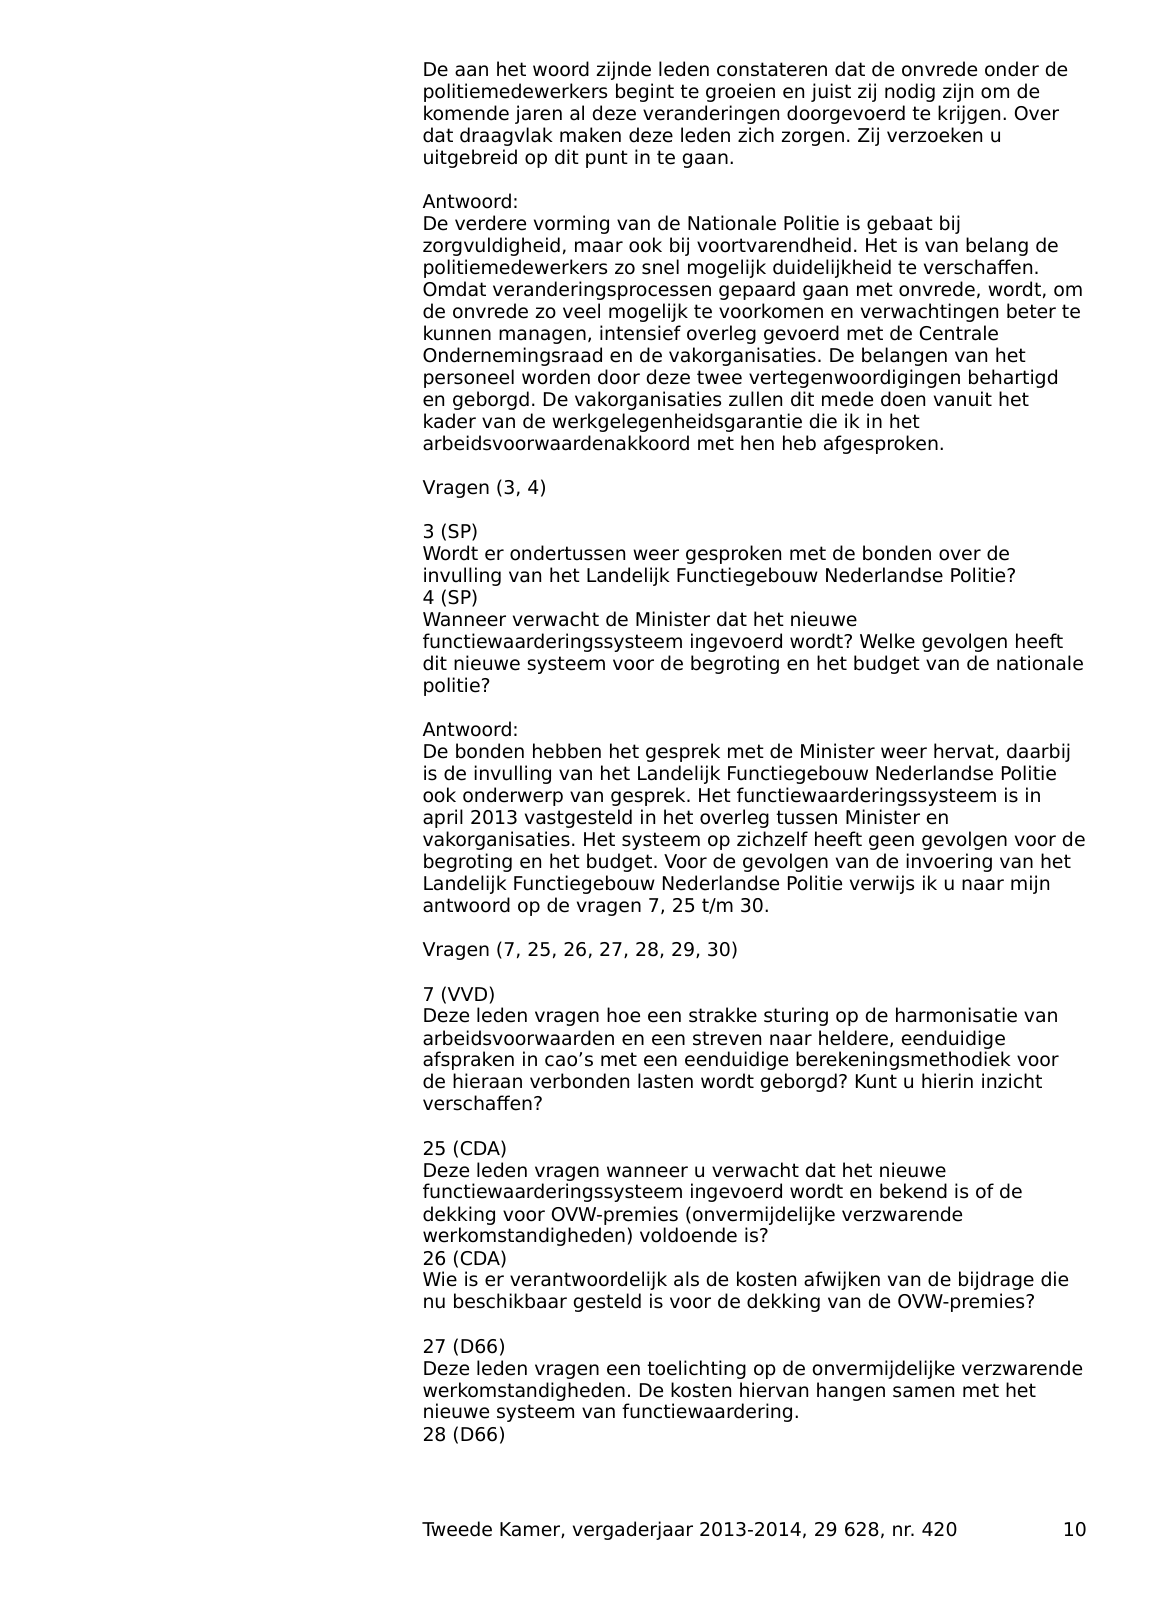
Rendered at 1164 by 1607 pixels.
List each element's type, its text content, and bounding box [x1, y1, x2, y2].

text De verdere vorming van de Nationale Politie is gebaat bij zorgvuldigheid, maar ook bij voortvarendheid. Het is van belang de politiemedewerkers zo snel mogelijk duidelijkheid te verschaffen. Omdat veranderingsprocessen gepaard gaan met onvrede, wordt, om de onvrede zo veel mogelijk te voorkomen en verwachtingen beter te kunnen managen, intensief overleg gevoerd met de Centrale Ondernemingsraad en de vakorganisaties. De belangen van het personeel worden door deze twee vertegenwoordigingen behartigd en geborgd. De vakorganisaties zullen dit mede doen vanuit het kader van de werkgelegenheidsgarantie die ik in het arbeidsvoorwaardenakkoord met hen heb afgesproken. [422, 213, 1087, 455]
text 27 (D66) [422, 1336, 1087, 1357]
subtitle Vragen (3, 4) [422, 477, 1087, 499]
text Antwoord: [422, 191, 1087, 213]
text Deze leden vragen een toelichting op de onvermijdelijke verzwarende werkomstandigheden. De kosten hiervan hangen samen met het nieuwe systeem van functiewaardering. [422, 1357, 1087, 1423]
text Antwoord: [422, 719, 1087, 741]
text Wordt er ondertussen weer gesproken met de bonden over de invulling van het Landelijk Functiegebouw Nederlandse Politie? [422, 543, 1087, 587]
text 4 (SP) [422, 587, 1087, 609]
text 25 (CDA) [422, 1137, 1087, 1159]
text 26 (CDA) [422, 1247, 1087, 1269]
subtitle Vragen (7, 25, 26, 27, 28, 29, 30) [422, 939, 1087, 961]
text Deze leden vragen wanneer u verwacht dat het nieuwe functiewaarderingssysteem ingevoerd wordt en bekend is of de dekking voor OVW-premies (onvermijdelijke verzwarende werkomstandigheden) voldoende is? [422, 1159, 1087, 1247]
text Wanneer verwacht de Minister dat het nieuwe functiewaarderingssysteem ingevoerd wordt? Welke gevolgen heeft dit nieuwe systeem voor de begroting en het budget van de nationale politie? [422, 609, 1087, 697]
text 28 (D66) [422, 1423, 1087, 1445]
text 7 (VVD) [422, 983, 1087, 1005]
text 3 (SP) [422, 521, 1087, 543]
text De bonden hebben het gesprek met de Minister weer hervat, daarbij is de invulling van het Landelijk Functiegebouw Nederlandse Politie ook onderwerp van gesprek. Het functiewaarderingssysteem is in april 2013 vastgesteld in het overleg tussen Minister en vakorganisaties. Het systeem op zichzelf heeft geen gevolgen voor de begroting en het budget. Voor de gevolgen van de invoering van het Landelijk Functiegebouw Nederlandse Politie verwijs ik u naar mijn antwoord op de vragen 7, 25 t/m 30. [422, 741, 1087, 917]
text Wie is er verantwoordelijk als de kosten afwijken van de bijdrage die nu beschikbaar gesteld is voor de dekking van de OVW-premies? [422, 1269, 1087, 1313]
text De aan het woord zijnde leden constateren dat de onvrede onder de politiemedewerkers begint te groeien en juist zij nodig zijn om de komende jaren al deze veranderingen doorgevoerd te krijgen. Over dat draagvlak maken deze leden zich zorgen. Zij verzoeken u uitgebreid op dit punt in te gaan. [422, 59, 1087, 169]
text Deze leden vragen hoe een strakke sturing op de harmonisatie van arbeidsvoorwaarden en een streven naar heldere, eenduidige afspraken in cao’s met een eenduidige berekeningsmethodiek voor de hieraan verbonden lasten wordt geborgd? Kunt u hierin inzicht verschaffen? [422, 1005, 1087, 1115]
